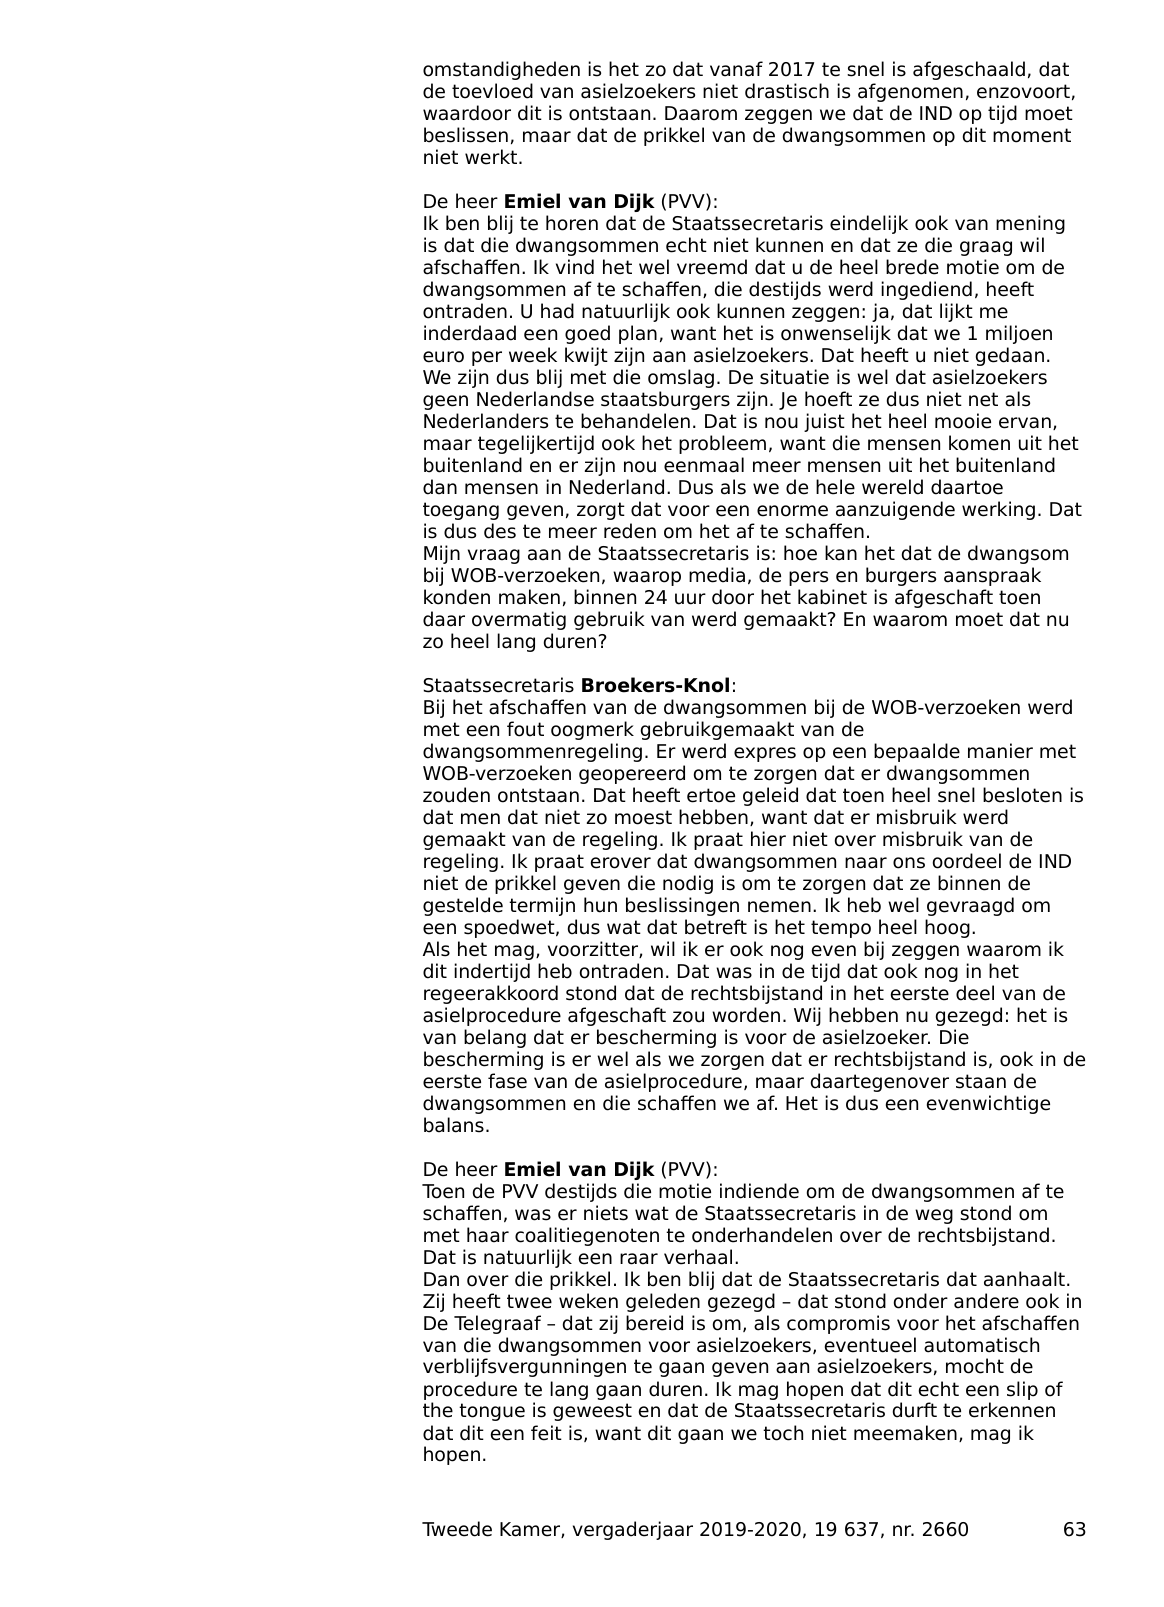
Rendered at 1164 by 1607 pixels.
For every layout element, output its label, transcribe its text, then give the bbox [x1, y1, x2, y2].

text Mijn vraag aan de Staatssecretaris is: hoe kan het dat de dwangsom bij WOB-verzoeken, waarop media, de pers en burgers aanspraak konden maken, binnen 24 uur door het kabinet is afgeschaft toen daar overmatig gebruik van werd gemaakt? En waarom moet dat nu zo heel lang duren? [422, 543, 1087, 653]
text Bij het afschaffen van de dwangsommen bij de WOB-verzoeken werd met een fout oogmerk gebruikgemaakt van de dwangsommenregeling. Er werd expres op een bepaalde manier met WOB-verzoeken geopereerd om te zorgen dat er dwangsommen zouden ontstaan. Dat heeft ertoe geleid dat toen heel snel besloten is dat men dat niet zo moest hebben, want dat er misbruik werd gemaakt van de regeling. Ik praat hier niet over misbruik van de regeling. Ik praat erover dat dwangsommen naar ons oordeel de IND niet de prikkel geven die nodig is om te zorgen dat ze binnen de gestelde termijn hun beslissingen nemen. Ik heb wel gevraagd om een spoedwet, dus wat dat betreft is het tempo heel hoog. [422, 697, 1087, 939]
text Staatssecretaris Broekers-Knol: [422, 675, 1087, 697]
text Ik ben blij te horen dat de Staatssecretaris eindelijk ook van mening is dat die dwangsommen echt niet kunnen en dat ze die graag wil afschaffen. Ik vind het wel vreemd dat u de heel brede motie om de dwangsommen af te schaffen, die destijds werd ingediend, heeft ontraden. U had natuurlijk ook kunnen zeggen: ja, dat lijkt me inderdaad een goed plan, want het is onwenselijk dat we 1 miljoen euro per week kwijt zijn aan asielzoekers. Dat heeft u niet gedaan. We zijn dus blij met die omslag. De situatie is wel dat asielzoekers geen Nederlandse staatsburgers zijn. Je hoeft ze dus niet net als Nederlanders te behandelen. Dat is nou juist het heel mooie ervan, maar tegelijkertijd ook het probleem, want die mensen komen uit het buitenland en er zijn nou eenmaal meer mensen uit het buitenland dan mensen in Nederland. Dus als we de hele wereld daartoe toegang geven, zorgt dat voor een enorme aanzuigende werking. Dat is dus des te meer reden om het af te schaffen. [422, 213, 1087, 543]
text Als het mag, voorzitter, wil ik er ook nog even bij zeggen waarom ik dit indertijd heb ontraden. Dat was in de tijd dat ook nog in het regeerakkoord stond dat de rechtsbijstand in het eerste deel van de asielprocedure afgeschaft zou worden. Wij hebben nu gezegd: het is van belang dat er bescherming is voor de asielzoeker. Die bescherming is er wel als we zorgen dat er rechtsbijstand is, ook in de eerste fase van de asielprocedure, maar daartegenover staan de dwangsommen en die schaffen we af. Het is dus een evenwichtige balans. [422, 939, 1087, 1136]
text omstandigheden is het zo dat vanaf 2017 te snel is afgeschaald, dat de toevloed van asielzoekers niet drastisch is afgenomen, enzovoort, waardoor dit is ontstaan. Daarom zeggen we dat de IND op tijd moet beslissen, maar dat de prikkel van de dwangsommen op dit moment niet werkt. [422, 59, 1087, 169]
text De heer Emiel van Dijk (PVV): [422, 191, 1087, 213]
text De heer Emiel van Dijk (PVV): [422, 1159, 1087, 1181]
text Toen de PVV destijds die motie indiende om de dwangsommen af te schaffen, was er niets wat de Staatssecretaris in de weg stond om met haar coalitiegenoten te onderhandelen over de rechtsbijstand. Dat is natuurlijk een raar verhaal. [422, 1181, 1087, 1268]
text Dan over die prikkel. Ik ben blij dat de Staatssecretaris dat aanhaalt. Zij heeft twee weken geleden gezegd – dat stond onder andere ook in De Telegraaf – dat zij bereid is om, als compromis voor het afschaffen van die dwangsommen voor asielzoekers, eventueel automatisch verblijfsvergunningen te gaan geven aan asielzoekers, mocht de procedure te lang gaan duren. Ik mag hopen dat dit echt een slip of the tongue is geweest en dat de Staatssecretaris durft te erkennen dat dit een feit is, want dit gaan we toch niet meemaken, mag ik hopen. [422, 1268, 1087, 1466]
